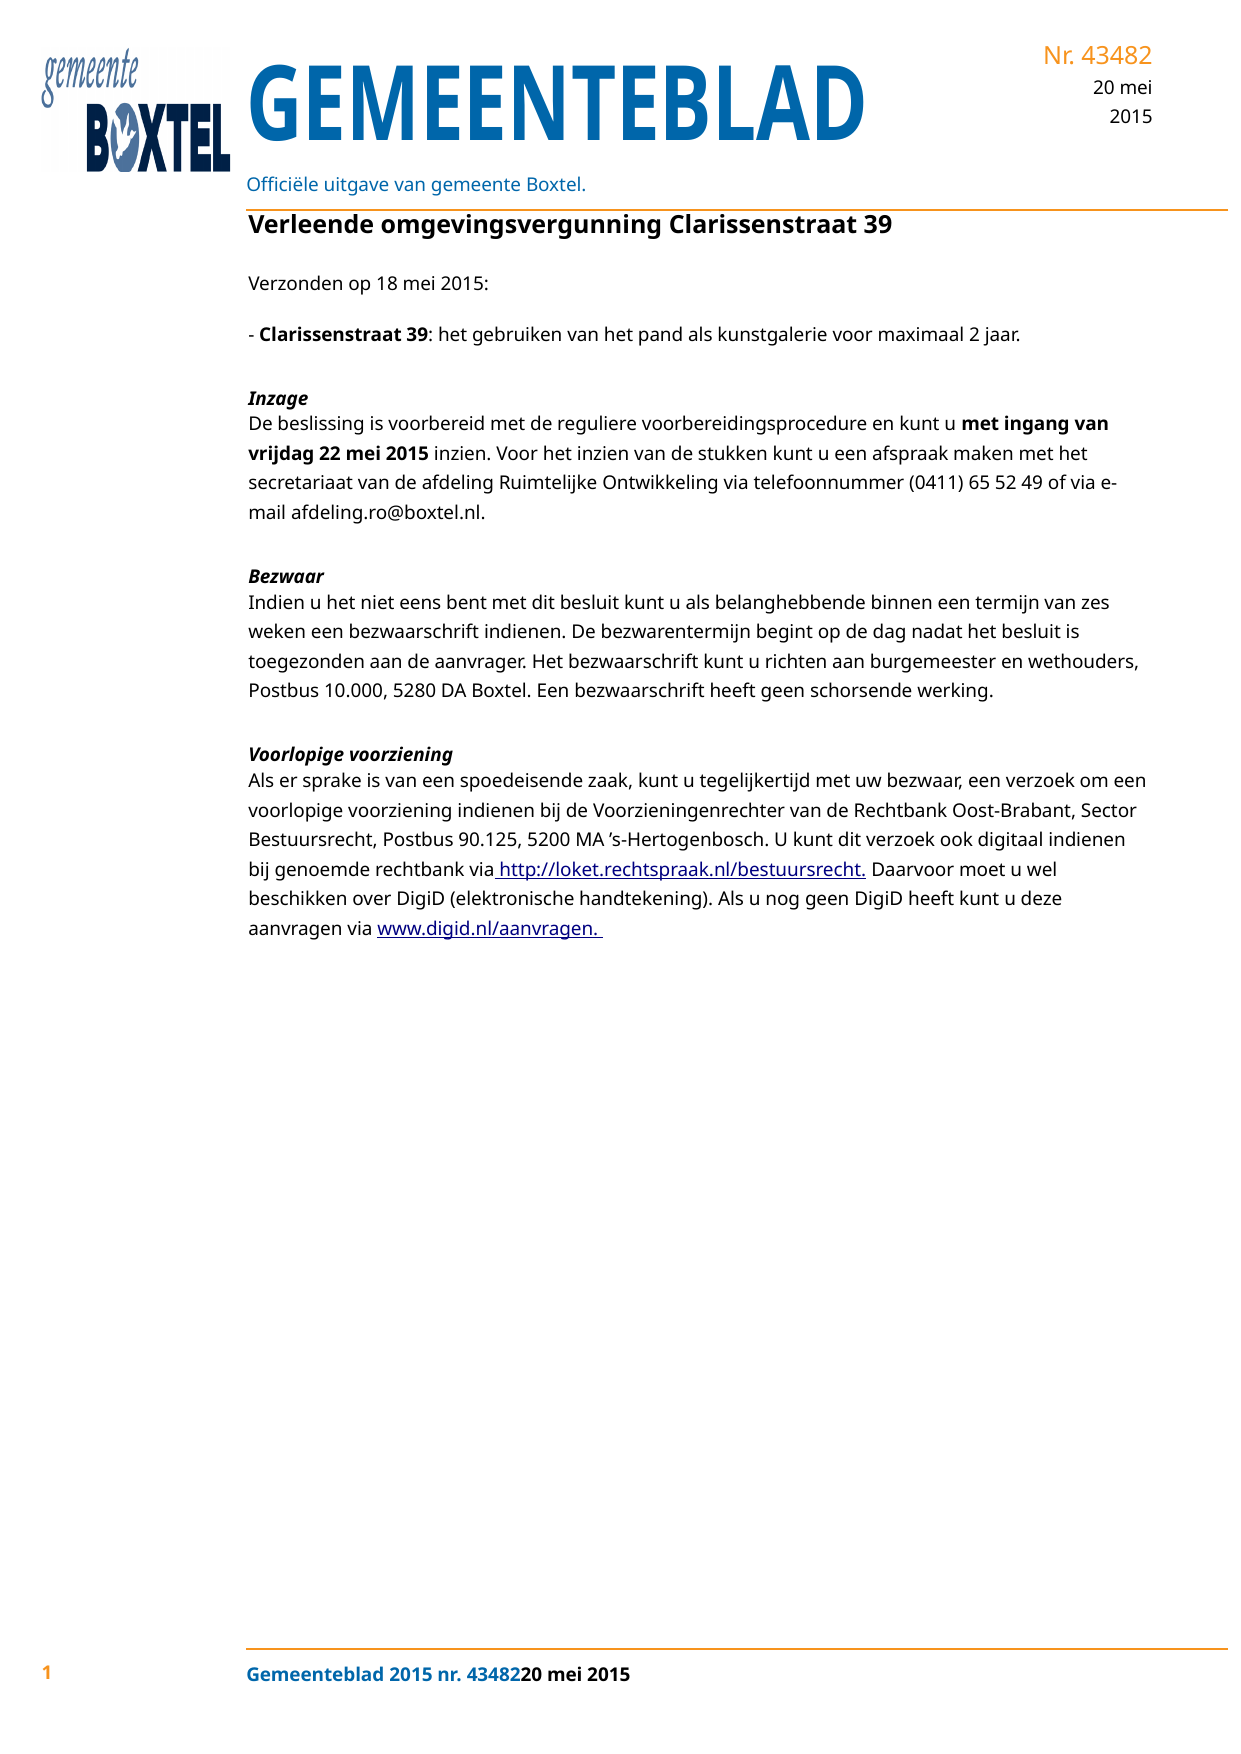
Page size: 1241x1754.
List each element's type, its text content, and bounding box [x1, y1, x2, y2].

text Bezwaar [248, 563, 1152, 589]
text Verzonden op 18 mei 2015: [248, 270, 1152, 296]
text Als er sprake is van een spoedeisende zaak, kunt u tegelijkertijd met uw bezwaar, een verzoek om een voorlopige voorziening indienen bij de Voorzieningenrechter van de Rechtbank Oost-Brabant, Sector Bestuursrecht, Postbus 90.125, 5200 MA ’s-Hertogenbosch. U kunt dit verzoek ook digitaal indienen bij genoemde rechtbank via http://loket.rechtspraak.nl/bestuursrecht. Daarvoor moet u wel beschikken over DigiD (elektronische handtekening). Als u nog geen DigiD heeft kunt u deze aanvragen via www.digid.nl/aanvragen. [248, 767, 1152, 941]
text Indien u het niet eens bent met dit besluit kunt u als belanghebbende binnen een termijn van zes weken een bezwaarschrift indienen. De bezwarentermijn begint op de dag nadat het besluit is toegezonden aan de aanvrager. Het bezwaarschrift kunt u richten aan burgemeester en wethouders, Postbus 10.000, 5280 DA Boxtel. Een bezwaarschrift heeft geen schorsende werking. [248, 589, 1152, 703]
text De beslissing is voorbereid met de reguliere voorbereidingsprocedure en kunt u met ingang van vrijdag 22 mei 2015 inzien. Voor het inzien van de stukken kunt u een afspraak maken met het secretariaat van de afdeling Ruimtelijke Ontwikkeling via telefoonnummer (0411) 65 52 49 of via e-mail afdeling.ro@boxtel.nl. [248, 410, 1152, 525]
text - Clarissenstraat 39: het gebruiken van het pand als kunstgalerie voor maximaal 2 jaar. [248, 321, 1152, 346]
picture [41, 47, 231, 172]
text Verleende omgevingsvergunning Clarissenstraat 39 [248, 211, 1152, 241]
text Inzage [248, 385, 1152, 410]
text Voorlopige voorziening [248, 742, 1152, 767]
